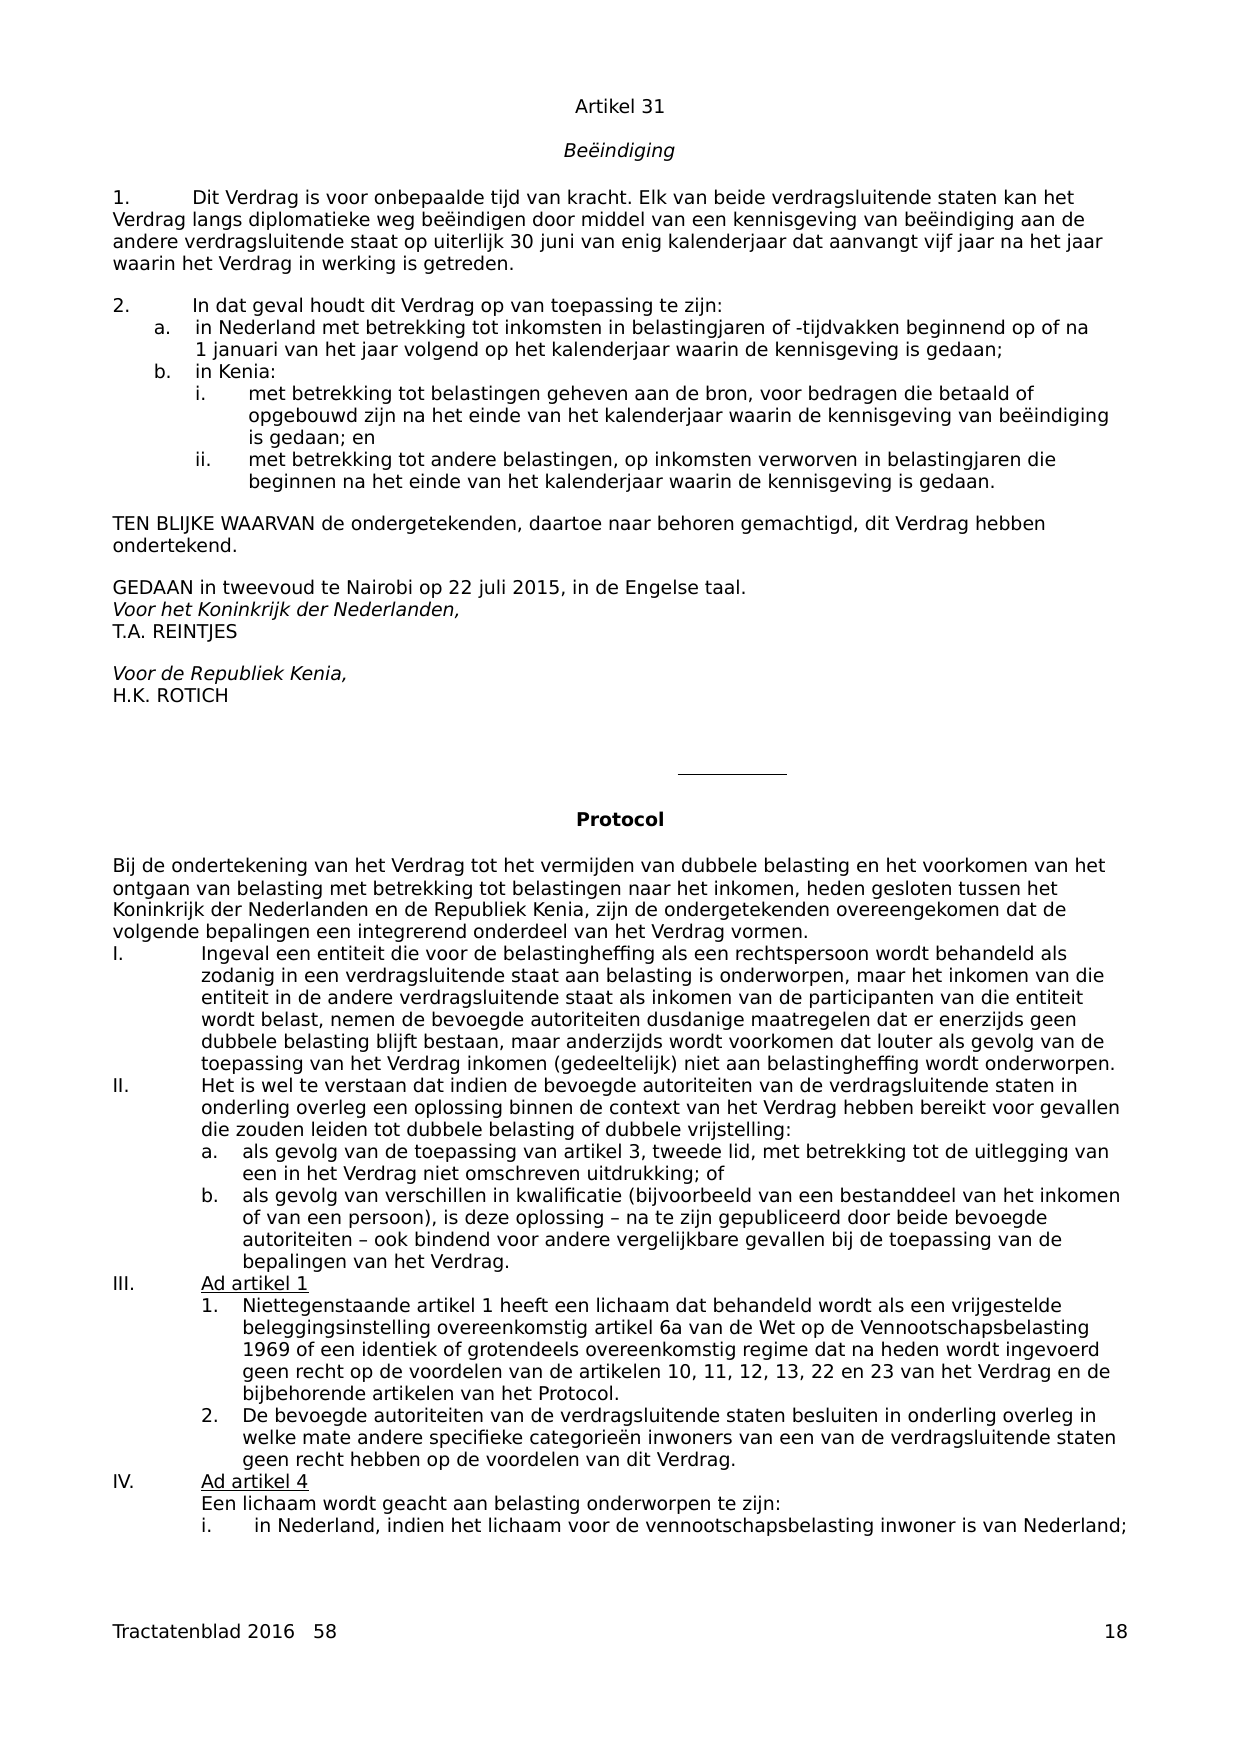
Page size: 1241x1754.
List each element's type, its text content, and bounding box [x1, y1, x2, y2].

text III. Ad artikel 1 [112, 1273, 1128, 1295]
text a. als gevolg van de toepassing van artikel 3, tweede lid, met betrekking tot de uitlegging van een in het Verdrag niet omschreven uitdrukking; of [201, 1141, 1128, 1185]
text 2. De bevoegde autoriteiten van de verdragsluitende staten besluiten in onderling overleg in welke mate andere specifieke categorieën inwoners van een van de verdragsluitende staten geen recht hebben op de voordelen van dit Verdrag. [201, 1405, 1128, 1471]
text IV. Ad artikel 4 [112, 1471, 1128, 1493]
text TEN BLIJKE WAARVAN de ondergetekenden, daartoe naar behoren gemachtigd, dit Verdrag hebben ondertekend. [112, 513, 1128, 557]
text i. met betrekking tot belastingen geheven aan de bron, voor bedragen die betaald of opgebouwd zijn na het einde van het kalenderjaar waarin de kennisgeving van beëindiging is gedaan; en [195, 383, 1128, 449]
text GEDAAN in tweevoud te Nairobi op 22 juli 2015, in de Engelse taal. [112, 577, 1128, 598]
text 1. Dit Verdrag is voor onbepaalde tijd van kracht. Elk van beide verdragsluitende staten kan het Verdrag langs diplomatieke weg beëindigen door middel van een kennisgeving van beëindiging aan de andere verdragsluitende staat op uiterlijk 30 juni van enig kalenderjaar dat aanvangt vijf jaar na het jaar waarin het Verdrag in werking is getreden. [112, 187, 1128, 275]
text Voor de Republiek Kenia, H.K. ROTICH [112, 662, 1128, 706]
text II. Het is wel te verstaan dat indien de bevoegde autoriteiten van de verdragsluitende staten in onderling overleg een oplossing binnen de context van het Verdrag hebben bereikt voor gevallen die zouden leiden tot dubbele belasting of dubbele vrijstelling: [112, 1075, 1128, 1141]
text Een lichaam wordt geacht aan belasting onderworpen te zijn: [201, 1493, 1128, 1515]
text 2. In dat geval houdt dit Verdrag op van toepassing te zijn: [112, 295, 1128, 317]
text b. als gevolg van verschillen in kwalificatie (bijvoorbeeld van een bestanddeel van het inkomen of van een persoon), is deze oplossing – na te zijn gepubliceerd door beide bevoegde autoriteiten – ook bindend voor andere vergelijkbare gevallen bij de toepassing van de bepalingen van het Verdrag. [201, 1185, 1128, 1273]
subtitle Artikel 31 Beëindiging [112, 96, 1128, 162]
text a. in Nederland met betrekking tot inkomsten in belastingjaren of -tijdvakken beginnend op of na 1 januari van het jaar volgend op het kalenderjaar waarin de kennisgeving is gedaan; [153, 317, 1128, 361]
text Voor het Koninkrijk der Nederlanden, T.A. REINTJES [112, 598, 1128, 642]
text Bij de ondertekening van het Verdrag tot het vermijden van dubbele belasting en het voorkomen van het ontgaan van belasting met betrekking tot belastingen naar het inkomen, heden gesloten tussen het Koninkrijk der Nederlanden en de Republiek Kenia, zijn de ondergetekenden overeengekomen dat de volgende bepalingen een integrerend onderdeel van het Verdrag vormen. [112, 855, 1128, 943]
subtitle Protocol [112, 808, 1128, 830]
text ii. met betrekking tot andere belastingen, op inkomsten verworven in belastingjaren die beginnen na het einde van het kalenderjaar waarin de kennisgeving is gedaan. [195, 449, 1128, 493]
text b. in Kenia: [153, 361, 1128, 383]
text I. Ingeval een entiteit die voor de belastingheffing als een rechtspersoon wordt behandeld als zodanig in een verdragsluitende staat aan belasting is onderworpen, maar het inkomen van die entiteit in de andere verdragsluitende staat als inkomen van de participanten van die entiteit wordt belast, nemen de bevoegde autoriteiten dusdanige maatregelen dat er enerzijds geen dubbele belasting blijft bestaan, maar anderzijds wordt voorkomen dat louter als gevolg van de toepassing van het Verdrag inkomen (gedeeltelijk) niet aan belastingheffing wordt onderworpen. [112, 943, 1128, 1075]
text 1. Niettegenstaande artikel 1 heeft een lichaam dat behandeld wordt als een vrijgestelde beleggingsinstelling overeenkomstig artikel 6a van de Wet op de Vennootschapsbelasting 1969 of een identiek of grotendeels overeenkomstig regime dat na heden wordt ingevoerd geen recht op de voordelen van de artikelen 10, 11, 12, 13, 22 en 23 van het Verdrag en de bijbehorende artikelen van het Protocol. [201, 1295, 1128, 1405]
text i. in Nederland, indien het lichaam voor de vennootschapsbelasting inwoner is van Nederland; [201, 1515, 1128, 1537]
